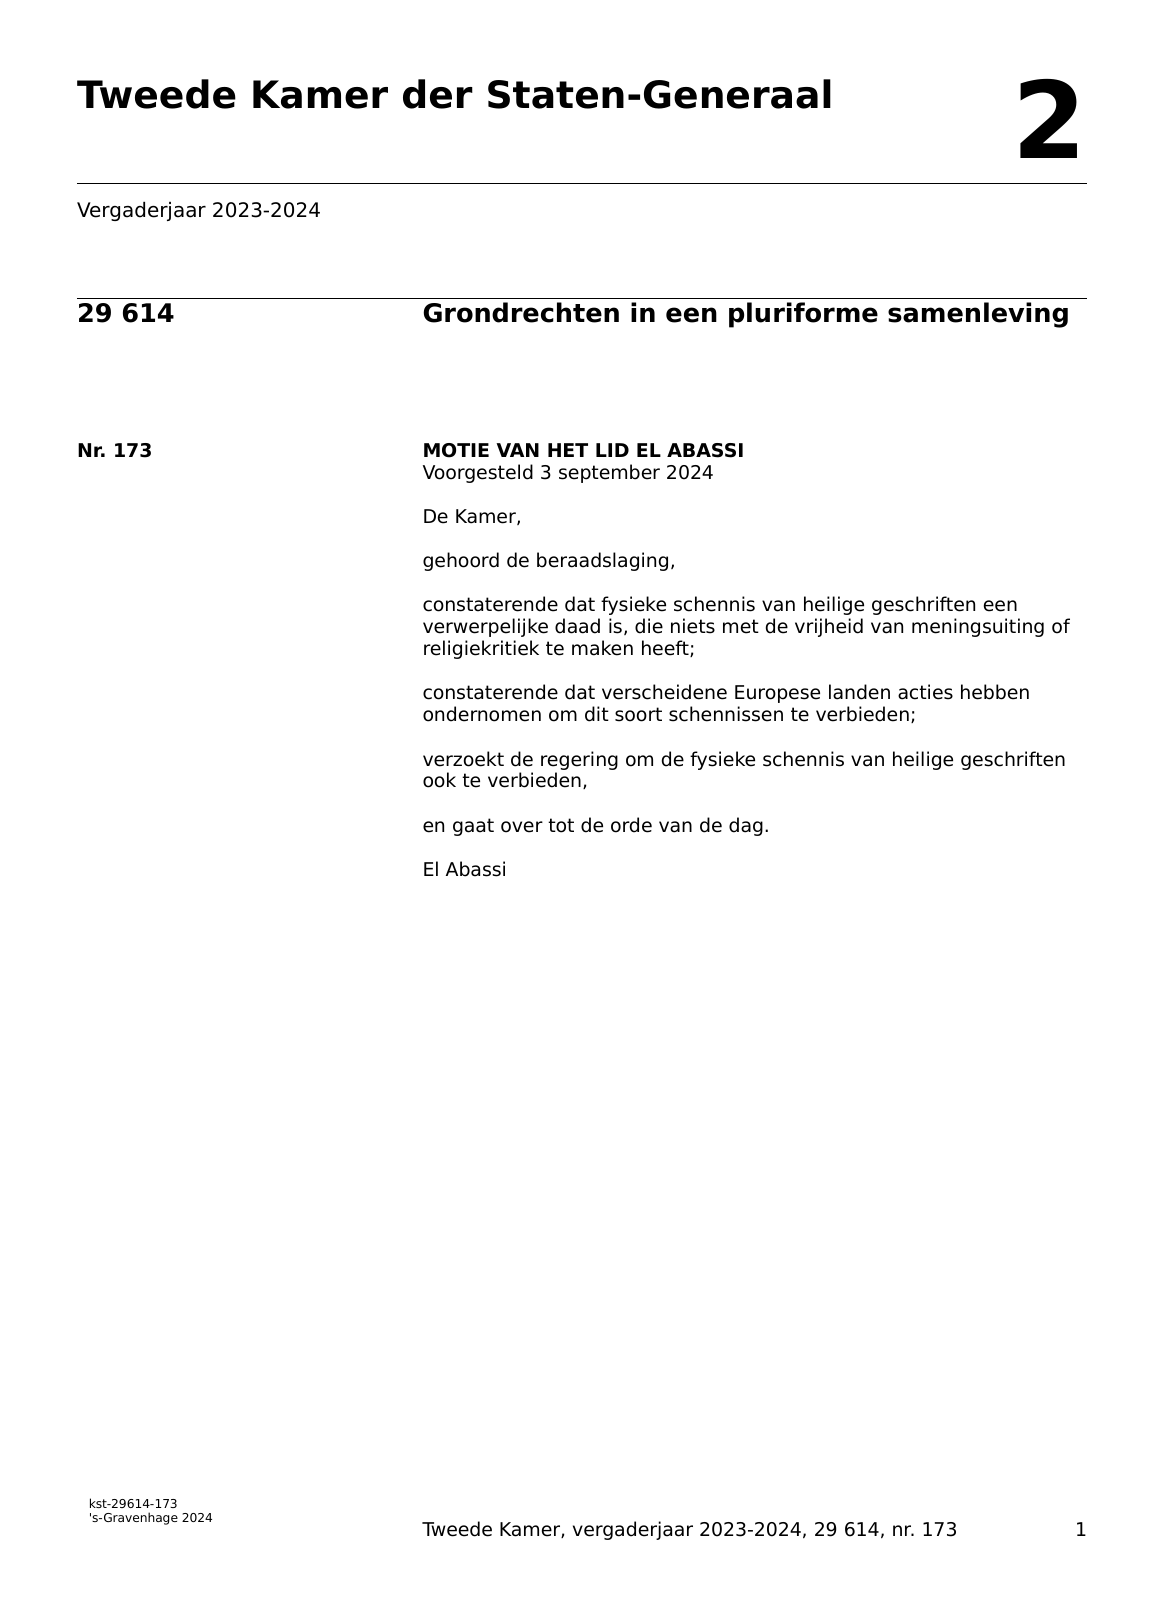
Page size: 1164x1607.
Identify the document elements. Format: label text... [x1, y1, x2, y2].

text constaterende dat verscheidene Europese landen acties hebben ondernomen om dit soort schennissen te verbieden; [422, 682, 1087, 726]
subtitle Nr. 173 MOTIE VAN HET LID EL ABASSI [77, 440, 1087, 462]
text kst-29614-173 [88, 1497, 323, 1511]
subtitle 29 614 Grondrechten in een pluriforme samenleving [77, 299, 1087, 329]
text en gaat over tot de orde van de dag. [422, 814, 1087, 837]
table_header 2 [886, 59, 1087, 183]
table_header Tweede Kamer der Staten-Generaal [77, 59, 886, 183]
text verzoekt de regering om de fysieke schennis van heilige geschriften ook te verbieden, [422, 748, 1087, 792]
text constaterende dat fysieke schennis van heilige geschriften een verwerpelijke daad is, die niets met de vrijheid van meningsuiting of religiekritiek te maken heeft; [422, 594, 1087, 660]
text gehoord de beraadslaging, [422, 550, 1087, 572]
text 's-Gravenhage 2024 [88, 1511, 323, 1525]
text De Kamer, [422, 506, 1087, 528]
text Voorgesteld 3 september 2024 [422, 462, 1087, 484]
table_cell Vergaderjaar 2023-2024 [77, 184, 1087, 298]
text El Abassi [422, 859, 1087, 881]
